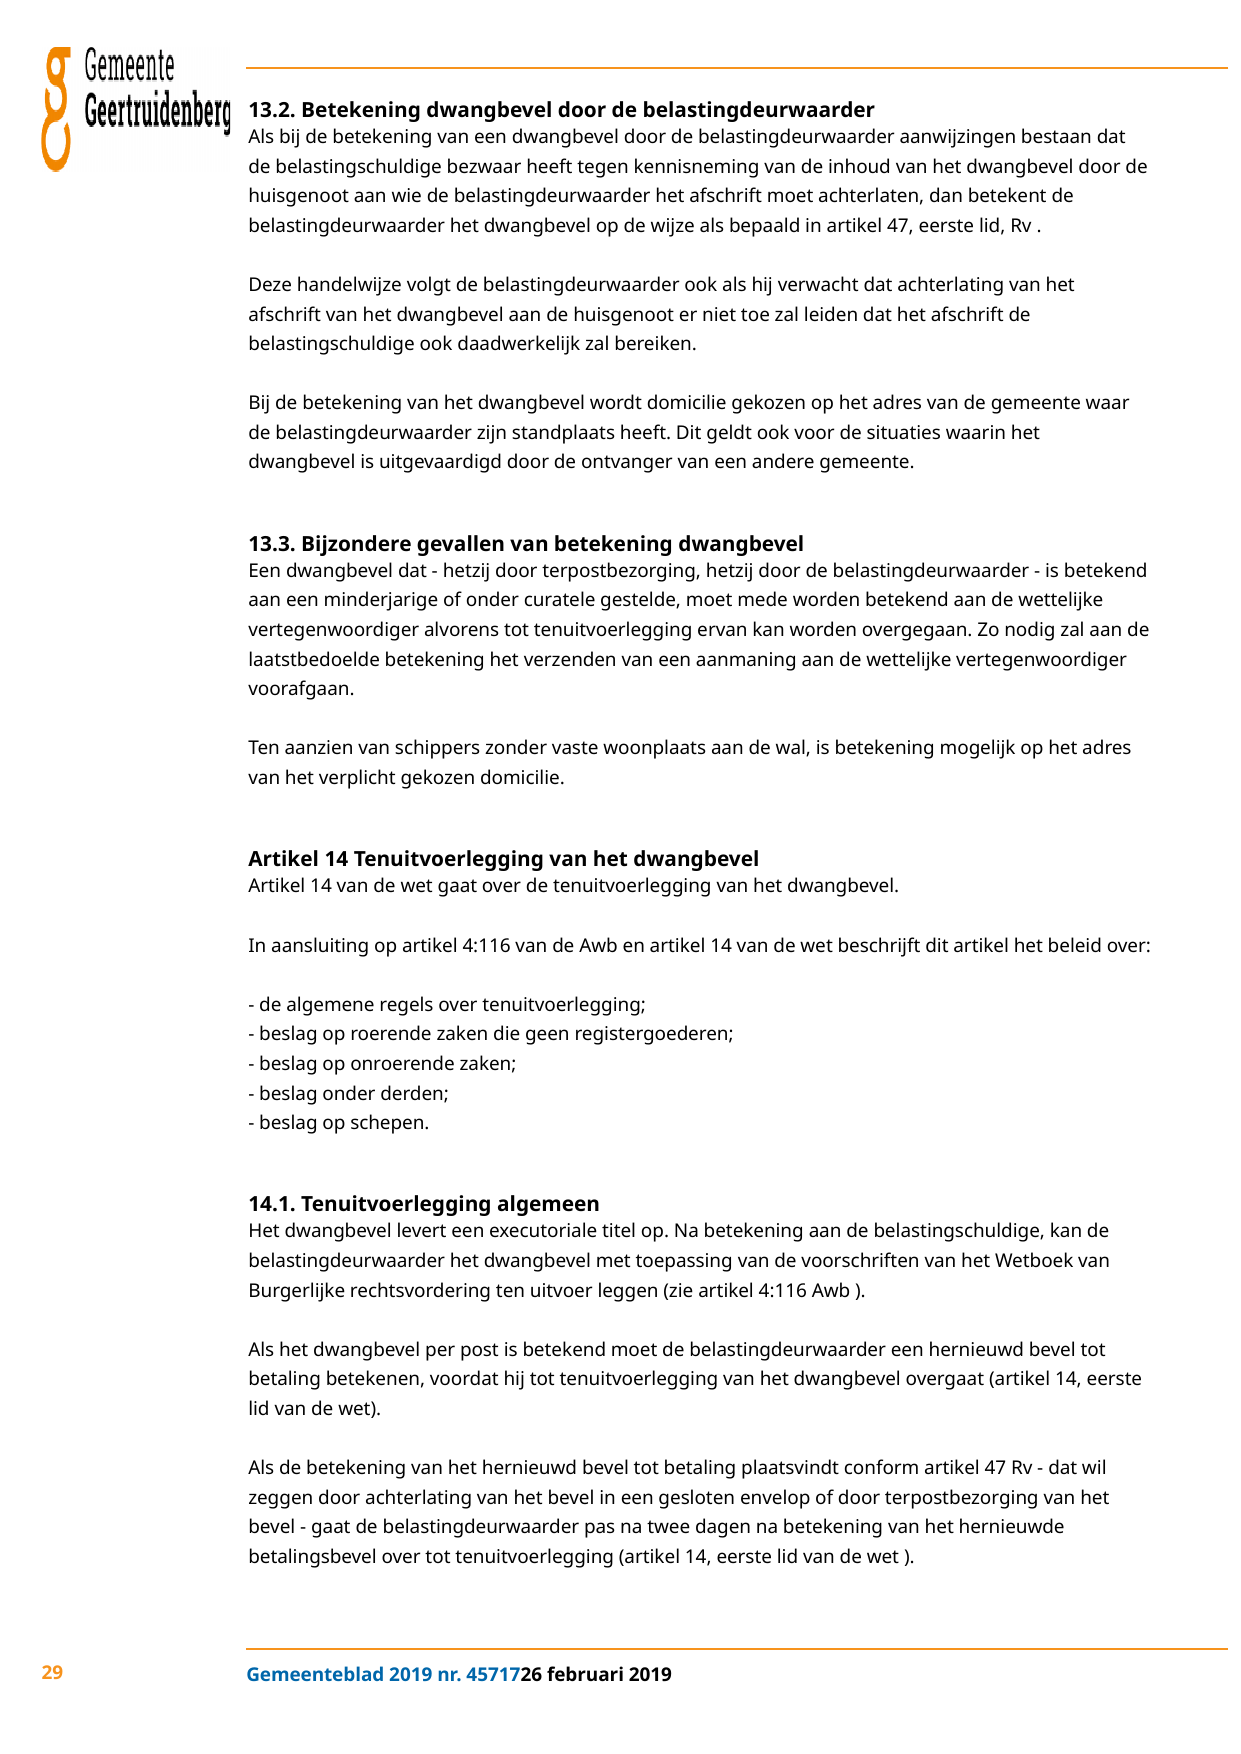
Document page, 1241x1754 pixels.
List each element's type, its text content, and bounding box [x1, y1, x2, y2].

text Bij de betekening van het dwangbevel wordt domicilie gekozen op het adres van de gemeente waar de belastingdeurwaarder zijn standplaats heeft. Dit geldt ook voor de situaties waarin het dwangbevel is uitgevaardigd door de ontvanger van een andere gemeente. [248, 389, 1152, 474]
text - beslag op onroerende zaken; [248, 1050, 1152, 1076]
text Als de betekening van het hernieuwd bevel tot betaling plaatsvindt conform artikel 47 Rv - dat wil zeggen door achterlating van het bevel in een gesloten envelop of door terpostbezorging van het bevel - gaat de belastingdeurwaarder pas na twee dagen na betekening van het hernieuwde betalingsbevel over tot tenuitvoerlegging (artikel 14, eerste lid van de wet ). [248, 1454, 1152, 1569]
text 13.3. Bijzondere gevallen van betekening dwangbevel [248, 529, 1152, 557]
text - beslag op schepen. [248, 1109, 1152, 1135]
text Een dwangbevel dat - hetzij door terpostbezorging, hetzij door de belastingdeurwaarder - is betekend aan een minderjarige of onder curatele gestelde, moet mede worden betekend aan de wettelijke vertegenwoordiger alvorens tot tenuitvoerlegging ervan kan worden overgegaan. Zo nodig zal aan de laatstbedoelde betekening het verzenden van een aanmaning aan de wettelijke vertegenwoordiger voorafgaan. [248, 557, 1152, 701]
text 13.2. Betekening dwangbevel door de belastingdeurwaarder [248, 95, 1152, 123]
text Artikel 14 van de wet gaat over de tenuitvoerlegging van het dwangbevel. [248, 873, 1152, 898]
text Als bij de betekening van een dwangbevel door de belastingdeurwaarder aanwijzingen bestaan dat de belastingschuldige bezwaar heeft tegen kennisneming van de inhoud van het dwangbevel door de huisgenoot aan wie de belastingdeurwaarder het afschrift moet achterlaten, dan betekent de belastingdeurwaarder het dwangbevel op de wijze als bepaald in artikel 47, eerste lid, Rv . [248, 123, 1152, 238]
text Artikel 14 Tenuitvoerlegging van het dwangbevel [248, 844, 1152, 873]
text Het dwangbevel levert een executoriale titel op. Na betekening aan de belastingschuldige, kan de belastingdeurwaarder het dwangbevel met toepassing van de voorschriften van het Wetboek van Burgerlijke rechtsvordering ten uitvoer leggen (zie artikel 4:116 Awb ). [248, 1218, 1152, 1303]
picture [41, 47, 231, 172]
text Als het dwangbevel per post is betekend moet de belastingdeurwaarder een hernieuwd bevel tot betaling betekenen, voordat hij tot tenuitvoerlegging van het dwangbevel overgaat (artikel 14, eerste lid van de wet). [248, 1336, 1152, 1421]
text In aansluiting op artikel 4:116 van de Awb en artikel 14 van de wet beschrijft dit artikel het beleid over: [248, 932, 1152, 957]
text - beslag op roerende zaken die geen registergoederen; [248, 1021, 1152, 1046]
text Deze handelwijze volgt de belastingdeurwaarder ook als hij verwacht dat achterlating van het afschrift van het dwangbevel aan de huisgenoot er niet toe zal leiden dat het afschrift de belastingschuldige ook daadwerkelijk zal bereiken. [248, 271, 1152, 356]
text - beslag onder derden; [248, 1080, 1152, 1105]
text Ten aanzien van schippers zonder vaste woonplaats aan de wal, is betekening mogelijk op het adres van het verplicht gekozen domicilie. [248, 734, 1152, 790]
text - de algemene regels over tenuitvoerlegging; [248, 991, 1152, 1017]
text 14.1. Tenuitvoerlegging algemeen [248, 1189, 1152, 1218]
